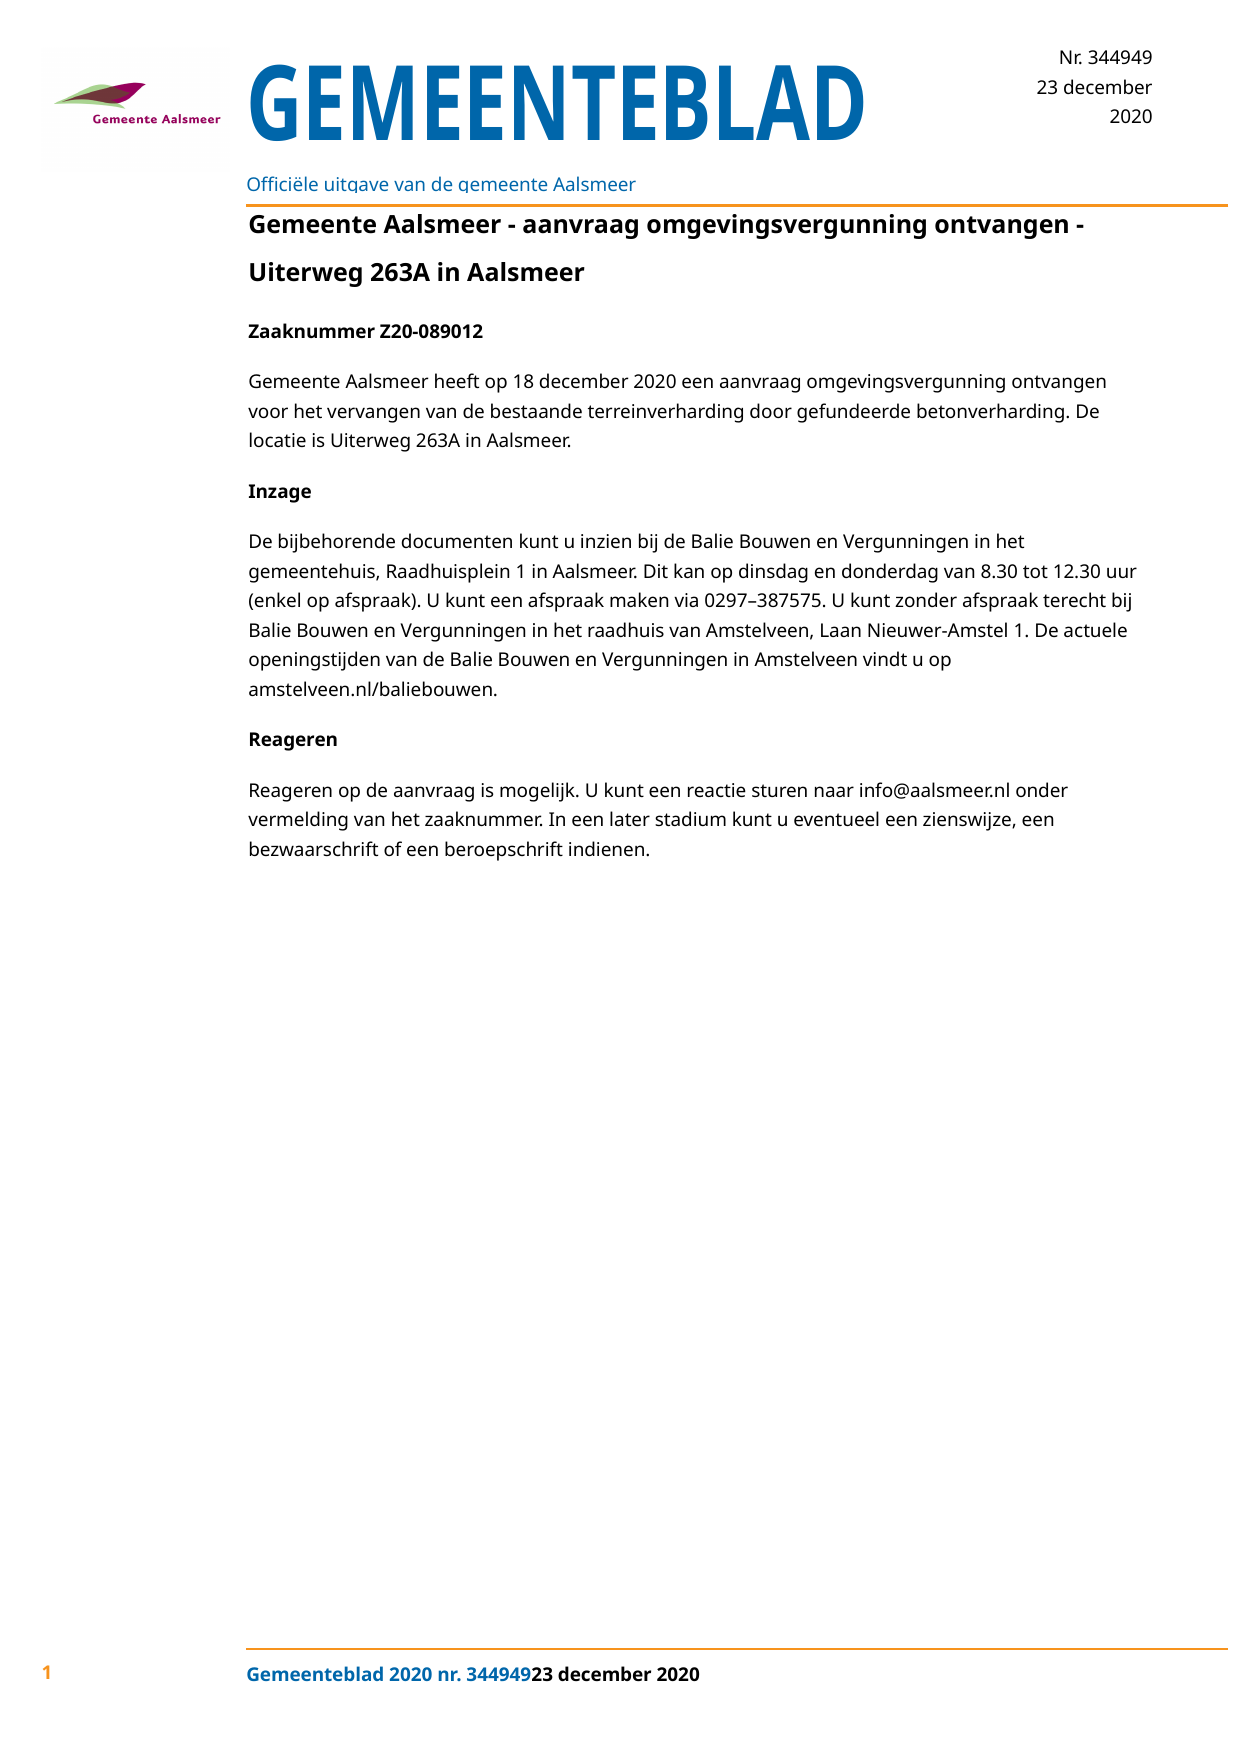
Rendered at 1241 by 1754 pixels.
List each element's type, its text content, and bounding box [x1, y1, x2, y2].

text Reageren op de aanvraag is mogelijk. U kunt een reactie sturen naar info@aalsmeer.nl onder vermelding van het zaaknummer. In een later stadium kunt u eventueel een zienswijze, een bezwaarschrift of een beroepschrift indienen. [248, 777, 1152, 862]
picture [41, 47, 231, 172]
text Inzage [248, 478, 1152, 504]
text Zaaknummer Z20-089012 [248, 318, 1152, 344]
text Gemeente Aalsmeer - aanvraag omgevingsvergunning ontvangen - Uiterweg 263A in Aalsmeer [248, 207, 1152, 288]
text Gemeente Aalsmeer heeft op 18 december 2020 een aanvraag omgevingsvergunning ontvangen voor het vervangen van de bestaande terreinverharding door gefundeerde betonverharding. De locatie is Uiterweg 263A in Aalsmeer. [248, 368, 1152, 453]
text Reageren [248, 727, 1152, 752]
text De bijbehorende documenten kunt u inzien bij de Balie Bouwen en Vergunningen in het gemeentehuis, Raadhuisplein 1 in Aalsmeer. Dit kan op dinsdag en donderdag van 8.30 tot 12.30 uur (enkel op afspraak). U kunt een afspraak maken via 0297–387575. U kunt zonder afspraak terecht bij Balie Bouwen en Vergunningen in het raadhuis van Amstelveen, Laan Nieuwer-Amstel 1. De actuele openingstijden van de Balie Bouwen en Vergunningen in Amstelveen vindt u op amstelveen.nl/baliebouwen. [248, 528, 1152, 702]
